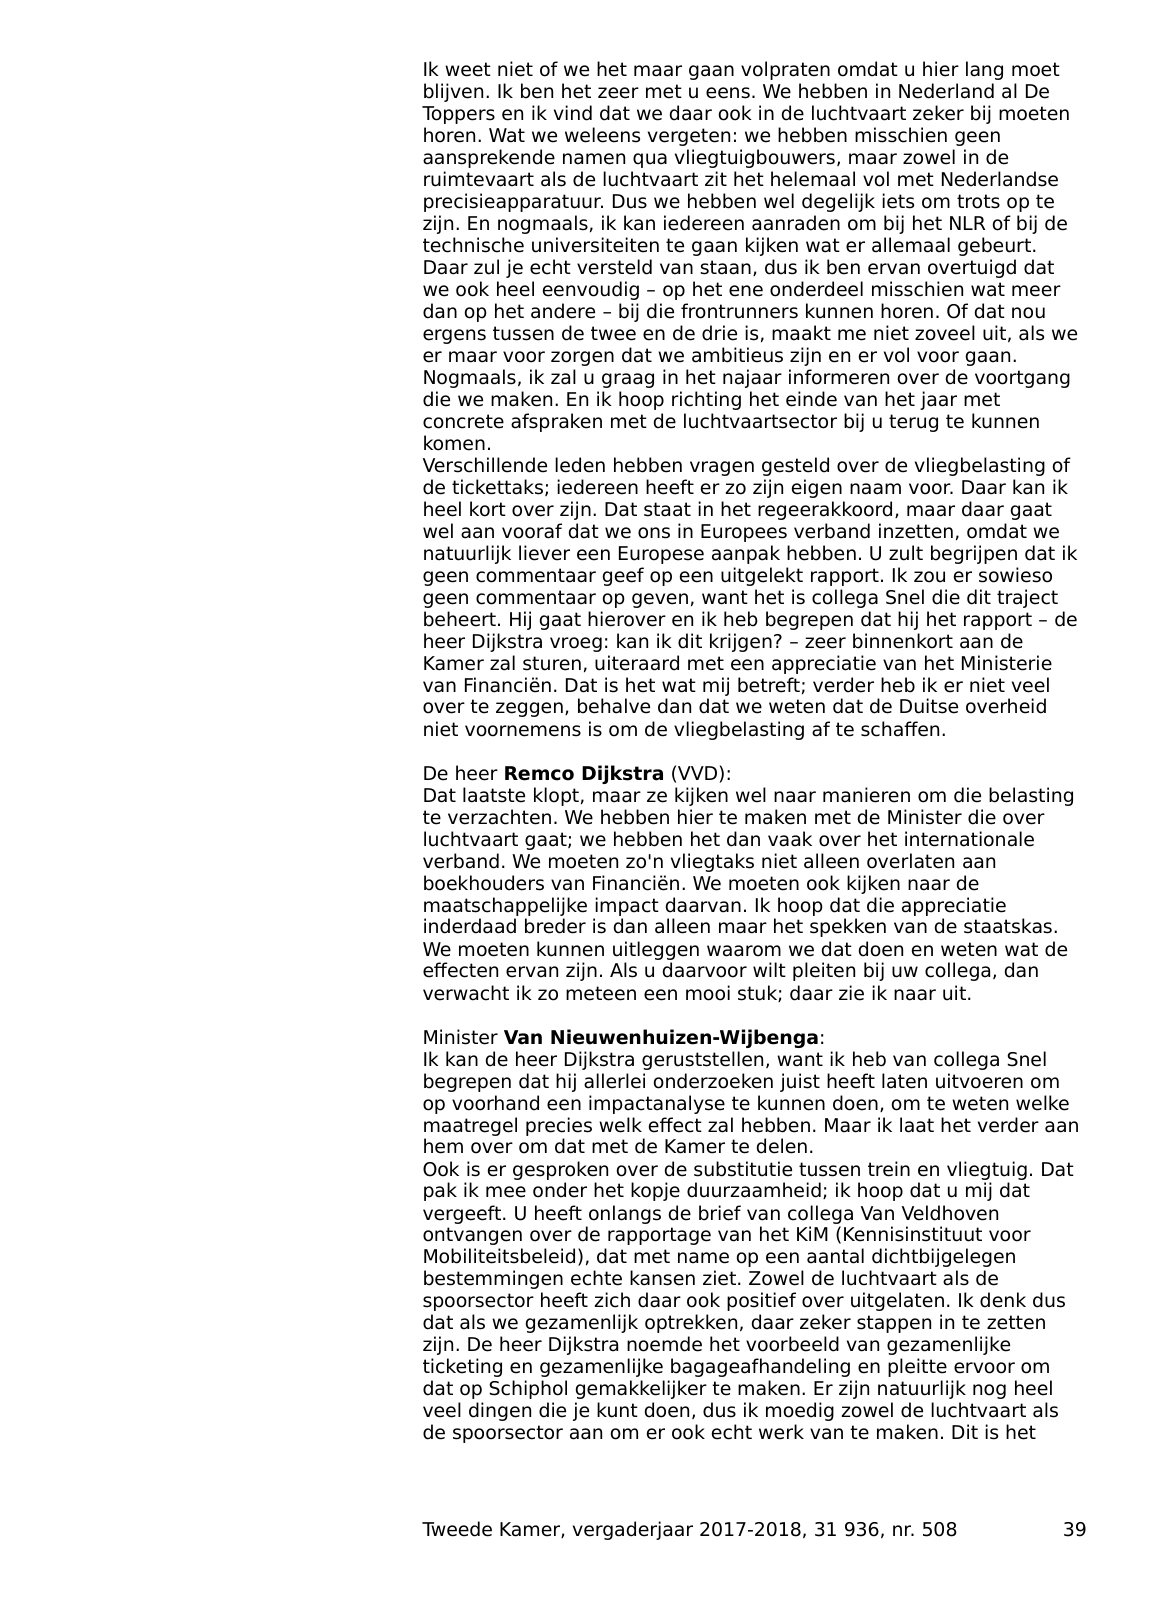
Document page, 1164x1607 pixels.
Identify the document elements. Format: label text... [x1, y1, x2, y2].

text Verschillende leden hebben vragen gesteld over de vliegbelasting of de tickettaks; iedereen heeft er zo zijn eigen naam voor. Daar kan ik heel kort over zijn. Dat staat in het regeerakkoord, maar daar gaat wel aan vooraf dat we ons in Europees verband inzetten, omdat we natuurlijk liever een Europese aanpak hebben. U zult begrijpen dat ik geen commentaar geef op een uitgelekt rapport. Ik zou er sowieso geen commentaar op geven, want het is collega Snel die dit traject beheert. Hij gaat hierover en ik heb begrepen dat hij het rapport – de heer Dijkstra vroeg: kan ik dit krijgen? – zeer binnenkort aan de Kamer zal sturen, uiteraard met een appreciatie van het Ministerie van Financiën. Dat is het wat mij betreft; verder heb ik er niet veel over te zeggen, behalve dan dat we weten dat de Duitse overheid niet voornemens is om de vliegbelasting af te schaffen. [422, 455, 1087, 740]
text De heer Remco Dijkstra (VVD): [422, 763, 1087, 784]
text Ook is er gesproken over de substitutie tussen trein en vliegtuig. Dat pak ik mee onder het kopje duurzaamheid; ik hoop dat u mij dat vergeeft. U heeft onlangs de brief van collega Van Veldhoven ontvangen over de rapportage van het KiM (Kennisinstituut voor Mobiliteitsbeleid), dat met name op een aantal dichtbijgelegen bestemmingen echte kansen ziet. Zowel de luchtvaart als de spoorsector heeft zich daar ook positief over uitgelaten. Ik denk dus dat als we gezamenlijk optrekken, daar zeker stappen in te zetten zijn. De heer Dijkstra noemde het voorbeeld van gezamenlijke ticketing en gezamenlijke bagageafhandeling en pleitte ervoor om dat op Schiphol gemakkelijker te maken. Er zijn natuurlijk nog heel veel dingen die je kunt doen, dus ik moedig zowel de luchtvaart als de spoorsector aan om er ook echt werk van te maken. Dit is het [422, 1158, 1087, 1444]
text Minister Van Nieuwenhuizen-Wijbenga: [422, 1027, 1087, 1048]
text Ik kan de heer Dijkstra geruststellen, want ik heb van collega Snel begrepen dat hij allerlei onderzoeken juist heeft laten uitvoeren om op voorhand een impactanalyse te kunnen doen, om te weten welke maatregel precies welk effect zal hebben. Maar ik laat het verder aan hem over om dat met de Kamer te delen. [422, 1048, 1087, 1158]
text Dat laatste klopt, maar ze kijken wel naar manieren om die belasting te verzachten. We hebben hier te maken met de Minister die over luchtvaart gaat; we hebben het dan vaak over het internationale verband. We moeten zo'n vliegtaks niet alleen overlaten aan boekhouders van Financiën. We moeten ook kijken naar de maatschappelijke impact daarvan. Ik hoop dat die appreciatie inderdaad breder is dan alleen maar het spekken van de staatskas. We moeten kunnen uitleggen waarom we dat doen en weten wat de effecten ervan zijn. Als u daarvoor wilt pleiten bij uw collega, dan verwacht ik zo meteen een mooi stuk; daar zie ik naar uit. [422, 784, 1087, 1004]
text Ik weet niet of we het maar gaan volpraten omdat u hier lang moet blijven. Ik ben het zeer met u eens. We hebben in Nederland al De Toppers en ik vind dat we daar ook in de luchtvaart zeker bij moeten horen. Wat we weleens vergeten: we hebben misschien geen aansprekende namen qua vliegtuigbouwers, maar zowel in de ruimtevaart als de luchtvaart zit het helemaal vol met Nederlandse precisieapparatuur. Dus we hebben wel degelijk iets om trots op te zijn. En nogmaals, ik kan iedereen aanraden om bij het NLR of bij de technische universiteiten te gaan kijken wat er allemaal gebeurt. Daar zul je echt versteld van staan, dus ik ben ervan overtuigd dat we ook heel eenvoudig – op het ene onderdeel misschien wat meer dan op het andere – bij die frontrunners kunnen horen. Of dat nou ergens tussen de twee en de drie is, maakt me niet zoveel uit, als we er maar voor zorgen dat we ambitieus zijn en er vol voor gaan. Nogmaals, ik zal u graag in het najaar informeren over de voortgang die we maken. En ik hoop richting het einde van het jaar met concrete afspraken met de luchtvaartsector bij u terug te kunnen komen. [422, 59, 1087, 455]
